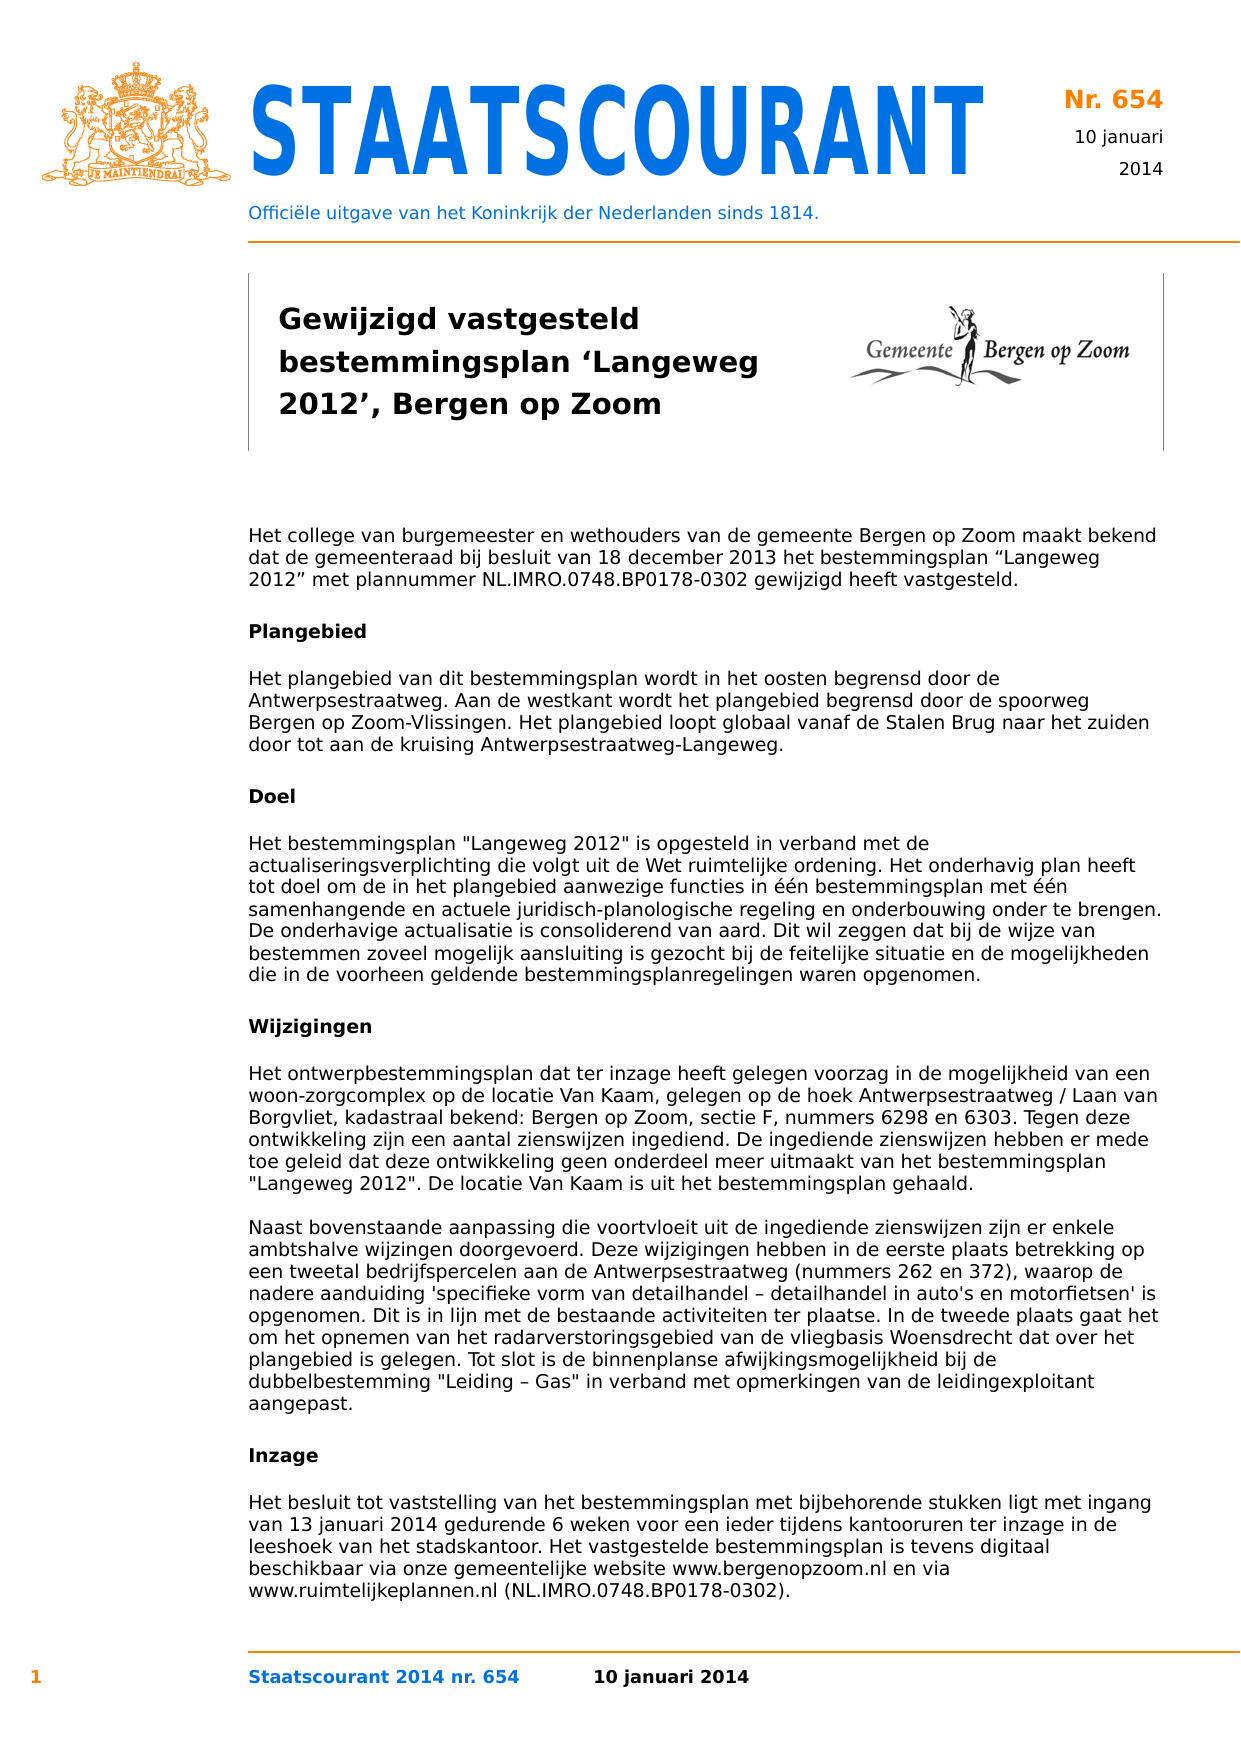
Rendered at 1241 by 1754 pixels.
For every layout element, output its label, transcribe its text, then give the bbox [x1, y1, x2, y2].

picture [844, 302, 1134, 391]
text Naast bovenstaande aanpassing die voortvloeit uit de ingediende zienswijzen zijn er enkele ambtshalve wijzingen doorgevoerd. Deze wijzigingen hebben in de eerste plaats betrekking op een tweetal bedrijfspercelen aan de Antwerpsestraatweg (nummers 262 en 372), waarop de nadere aanduiding 'specifieke vorm van detailhandel – detailhandel in auto's en motorfietsen' is opgenomen. Dit is in lijn met de bestaande activiteiten ter plaatse. In de tweede plaats gaat het om het opnemen van het radarverstoringsgebied van de vliegbasis Woensdrecht dat over het plangebied is gelegen. Tot slot is de binnenplanse afwijkingsmogelijkheid bij de dubbelbestemming "Leiding – Gas" in verband met opmerkingen van de leidingexploitant aangepast. [248, 1217, 1163, 1415]
text Het bestemmingsplan "Langeweg 2012" is opgesteld in verband met de actualiseringsverplichting die volgt uit de Wet ruimtelijke ordening. Het onderhavig plan heeft tot doel om de in het plangebied aanwezige functies in één bestemmingsplan met één samenhangende en actuele juridisch-planologische regeling en onderbouwing onder te brengen. De onderhavige actualisatie is consoliderend van aard. Dit wil zeggen dat bij de wijze van bestemmen zoveel mogelijk aansluiting is gezocht bij de feitelijke situatie en de mogelijkheden die in de voorheen geldende bestemmingsplanregelingen waren opgenomen. [248, 832, 1163, 986]
text Het college van burgemeester en wethouders van de gemeente Bergen op Zoom maakt bekend dat de gemeenteraad bij besluit van 18 december 2013 het bestemmingsplan “Langeweg 2012” met plannummer NL.IMRO.0748.BP0178-0302 gewijzigd heeft vastgesteld. [248, 525, 1163, 591]
table_cell 2014 [998, 153, 1240, 203]
subtitle Wijzigingen [248, 1016, 1163, 1038]
text Het ontwerpbestemmingsplan dat ter inzage heeft gelegen voorzag in de mogelijkheid van een woon-zorgcomplex op de locatie Van Kaam, gelegen op de hoek Antwerpsestraatweg / Laan van Borgvliet, kadastraal bekend: Bergen op Zoom, sectie F, nummers 6298 en 6303. Tegen deze ontwikkeling zijn een aantal zienswijzen ingediend. De ingediende zienswijzen hebben er mede toe geleid dat deze ontwikkeling geen onderdeel meer uitmaakt van het bestemmingsplan "Langeweg 2012". De locatie Van Kaam is uit het bestemmingsplan gehaald. [248, 1063, 1163, 1195]
table_cell 10 januari [998, 121, 1240, 153]
subtitle Gewijzigd vastgesteld bestemmingsplan ‘Langeweg 2012’, Bergen op Zoom [249, 273, 1163, 451]
table_header Nr. 654 [998, 62, 1240, 121]
table_header [25, 62, 248, 241]
text Het besluit tot vaststelling van het bestemmingsplan met bijbehorende stukken ligt met ingang van 13 januari 2014 gedurende 6 weken voor een ieder tijdens kantooruren ter inzage in de leeshoek van het stadskantoor. Het vastgestelde bestemmingsplan is tevens digitaal beschikbaar via onze gemeentelijke website www.bergenopzoom.nl en via www.ruimtelijkeplannen.nl (NL.IMRO.0748.BP0178-0302). [248, 1492, 1163, 1602]
subtitle Plangebied [248, 621, 1163, 643]
subtitle Doel [248, 786, 1163, 807]
picture [41, 62, 231, 186]
table_header STAATSCOURANT [248, 62, 998, 203]
subtitle Inzage [248, 1445, 1163, 1467]
table_cell Officiële uitgave van het Koninkrijk der Nederlanden sinds 1814. [248, 203, 1240, 241]
text Het plangebied van dit bestemmingsplan wordt in het oosten begrensd door de Antwerpsestraatweg. Aan de westkant wordt het plangebied begrensd door de spoorweg Bergen op Zoom-Vlissingen. Het plangebied loopt globaal vanaf de Stalen Brug naar het zuiden door tot aan de kruising Antwerpsestraatweg-Langeweg. [248, 668, 1163, 756]
